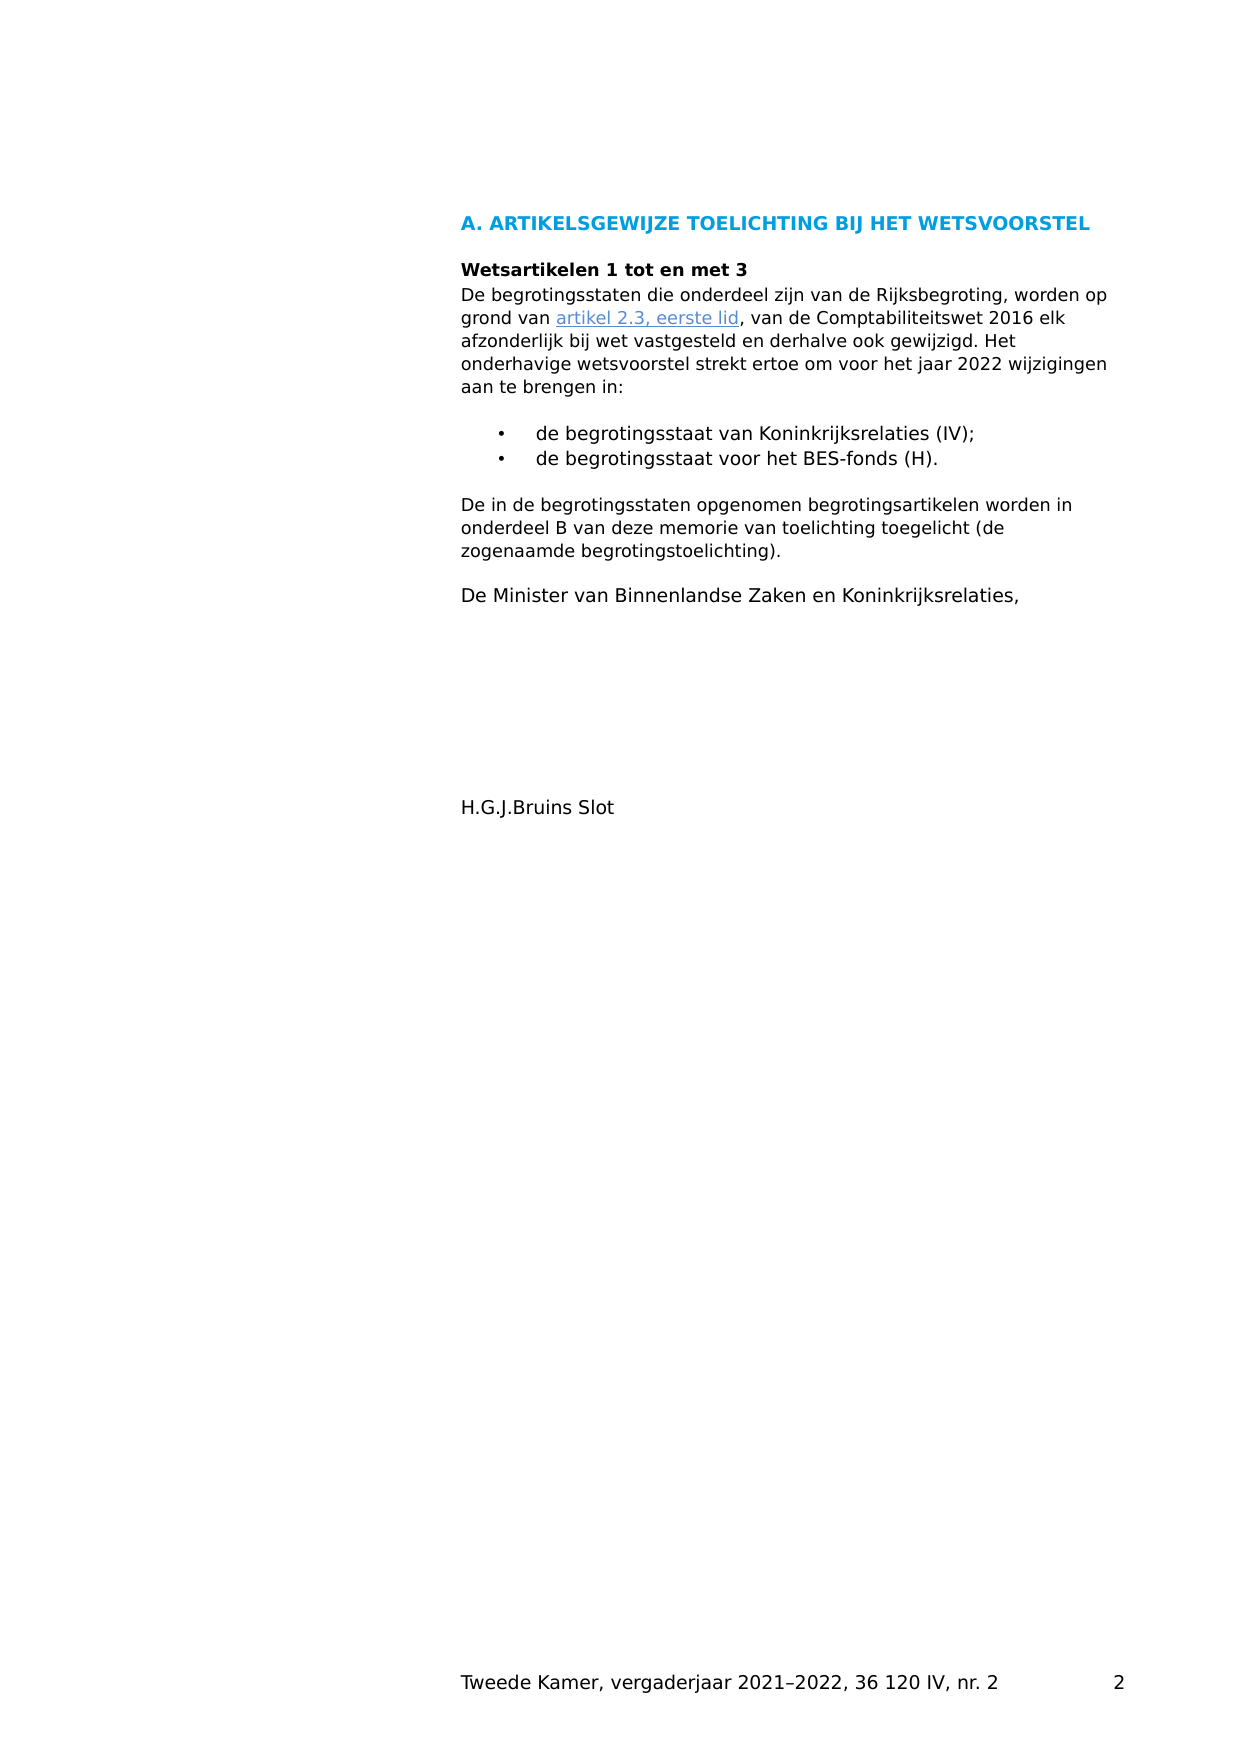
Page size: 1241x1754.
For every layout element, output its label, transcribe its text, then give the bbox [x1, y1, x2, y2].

text De Minister van Binnenlandse Zaken en Koninkrijksrelaties, [461, 584, 1125, 606]
text De begrotingsstaten die onderdeel zijn van de Rijksbegroting, worden op grond van artikel 2.3, eerste lid, van de Comptabiliteitswet 2016 elk afzonderlijk bij wet vastgesteld en derhalve ook gewijzigd. Het onderhavige wetsvoorstel strekt ertoe om voor het jaar 2022 wijzigingen aan te brengen in: [461, 283, 1125, 398]
text De in de begrotingsstaten opgenomen begrotingsartikelen worden in onderdeel B van deze memorie van toelichting toegelicht (de zogenaamde begrotingstoelichting). [461, 493, 1125, 562]
text H.G.J.Bruins Slot [461, 797, 1125, 819]
list de begrotingsstaat voor het BES-fonds (H). [498, 446, 1125, 471]
list de begrotingsstaat van Koninkrijksrelaties (IV); [498, 421, 1125, 446]
title A. ARTIKELSGEWIJZE TOELICHTING BIJ HET WETSVOORSTEL [461, 213, 1125, 235]
text Wetsartikelen 1 tot en met 3 [461, 258, 1125, 281]
